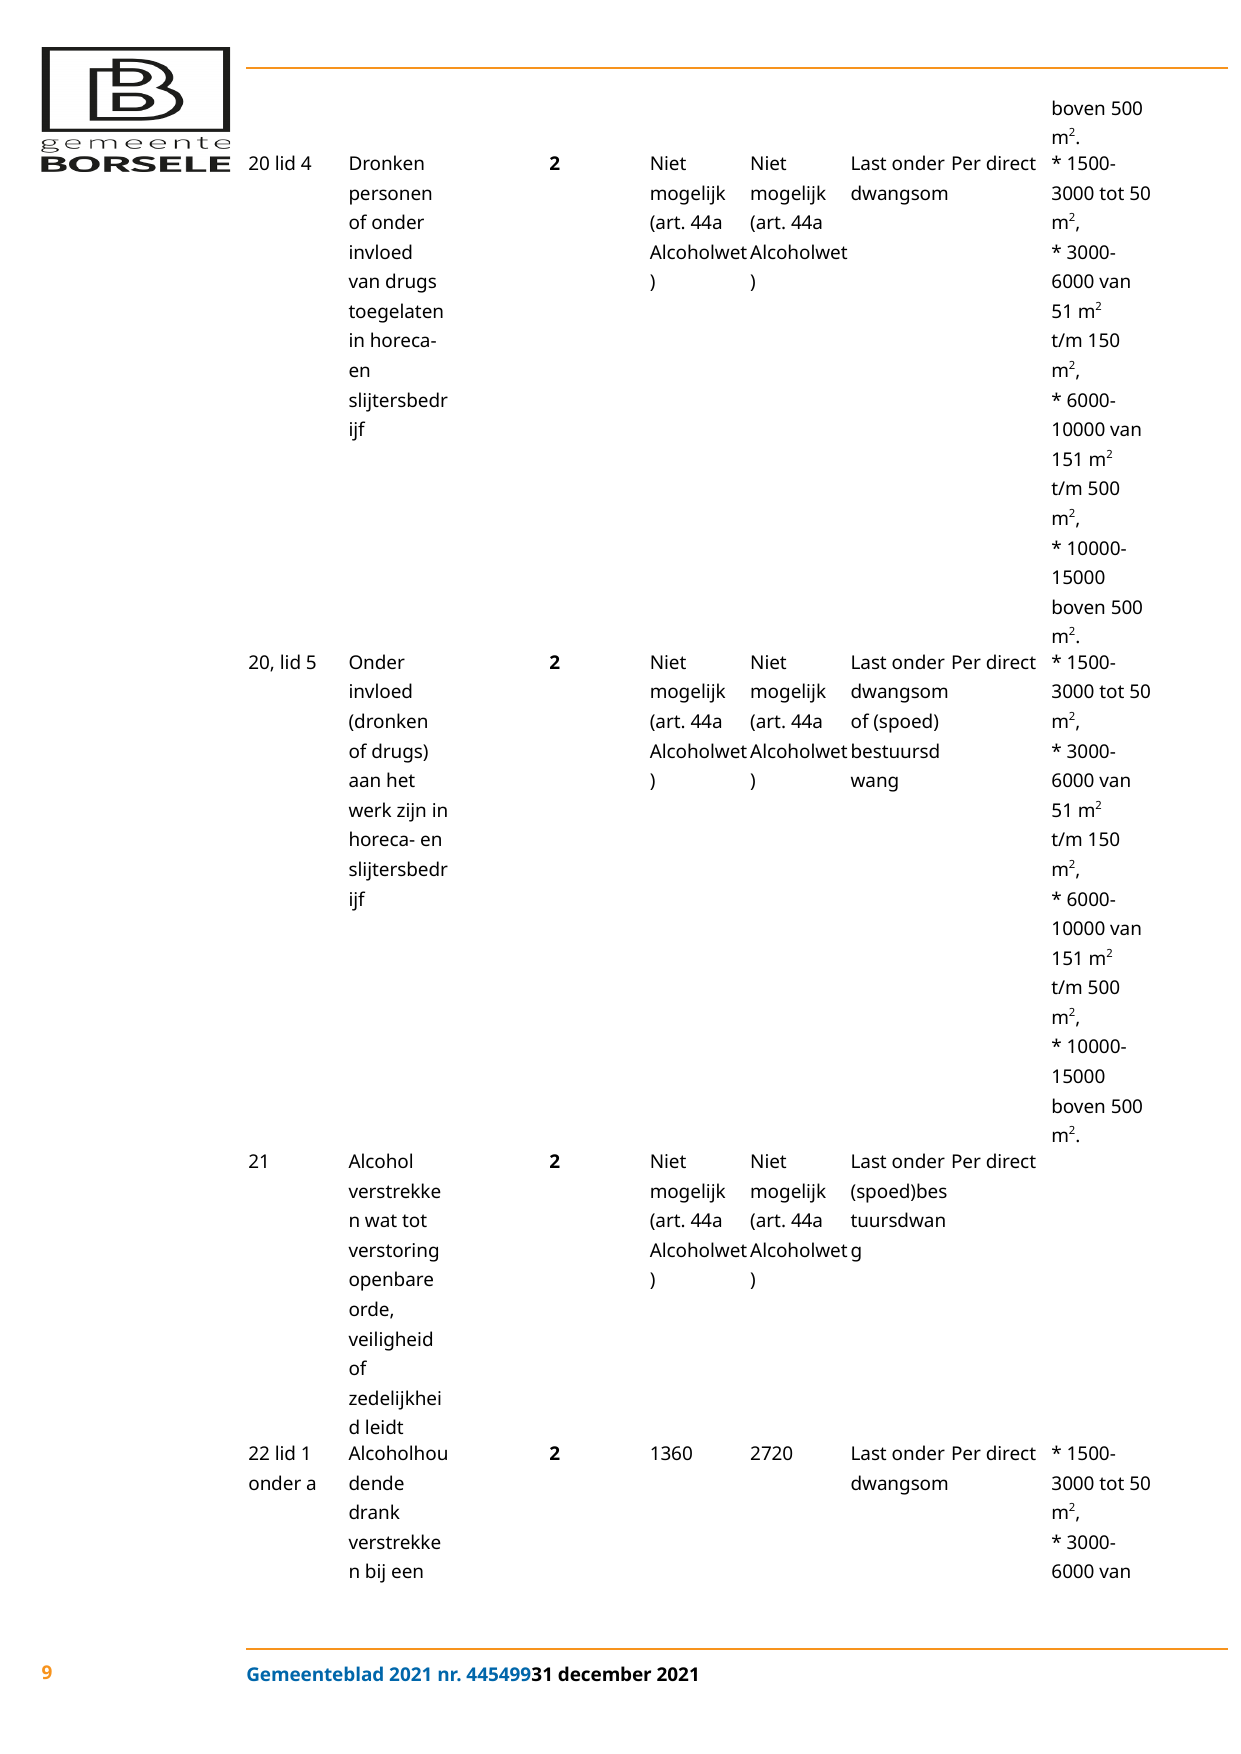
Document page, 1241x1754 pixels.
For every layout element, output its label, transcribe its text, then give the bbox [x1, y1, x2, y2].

table_cell [449, 1148, 549, 1440]
table_cell [650, 95, 750, 150]
table_cell Per direct [951, 1148, 1051, 1440]
table_cell Last onder dwangsom of (spoed) bestuursdwang [850, 649, 951, 1148]
table_cell [1051, 1148, 1152, 1440]
picture [41, 47, 231, 172]
table_cell [449, 1440, 549, 1584]
table_cell 2 [549, 150, 649, 649]
table_cell [449, 95, 549, 150]
table_cell Alcoholhoudende drank verstrekken bij een [348, 1440, 449, 1584]
table_cell Dronken personen of onder invloed van drugs toegelaten in horeca- en slijtersbedrijf [348, 150, 449, 649]
table_cell [850, 95, 951, 150]
table_cell 22 lid 1 onder a [248, 1440, 348, 1584]
table_cell Last onder dwangsom [850, 1440, 951, 1584]
table_cell Niet mogelijk (art. 44a Alcoholwet) [750, 649, 850, 1148]
table_cell Per direct [951, 1440, 1051, 1584]
table_cell Last onder (spoed)bestuursdwang [850, 1148, 951, 1440]
table_cell Niet mogelijk (art. 44a Alcoholwet) [650, 1148, 750, 1440]
table_cell [348, 95, 449, 150]
table_cell Last onder dwangsom [850, 150, 951, 649]
table_cell 2 [549, 649, 649, 1148]
table_cell [750, 95, 850, 150]
table_cell Onder invloed (dronken of drugs) aan het werk zijn in horeca- en slijtersbedrijf [348, 649, 449, 1148]
table_cell Alcohol verstrekken wat tot verstoring openbare orde, veiligheid of zedelijkheid leidt [348, 1148, 449, 1440]
table_cell [449, 649, 549, 1148]
table_cell 21 [248, 1148, 348, 1440]
table_cell [248, 95, 348, 150]
table_cell Niet mogelijk (art. 44a Alcoholwet) [650, 150, 750, 649]
table_cell Niet mogelijk (art. 44a Alcoholwet) [750, 150, 850, 649]
table_cell 2720 [750, 1440, 850, 1584]
table_cell Niet mogelijk (art. 44a Alcoholwet) [650, 649, 750, 1148]
table_cell Per direct [951, 150, 1051, 649]
table_cell 2 [549, 1148, 649, 1440]
table_cell Niet mogelijk (art. 44a Alcoholwet) [750, 1148, 850, 1440]
table_cell 20, lid 5 [248, 649, 348, 1148]
table_cell [549, 95, 649, 150]
table_cell [951, 95, 1051, 150]
table_cell * 1500-3000 tot 50 m2, * 3000-6000 van 51 m2 t/m 150 m2, * 6000-10000 van 151 m2 t/m 500 m2, * 10000-15000 boven 500 m2. [1051, 150, 1152, 649]
table_cell * 1500-3000 tot 50 m2, * 3000-6000 van 51 m2 t/m 150 m2, * 6000-10000 van 151 m2 t/m 500 m2, * 10000-15000 boven 500 m2. [1051, 649, 1152, 1148]
table_cell * 1500-3000 tot 50 m2, * 3000-6000 van [1051, 1440, 1152, 1584]
table_cell boven 500 m2. [1051, 95, 1152, 150]
table_cell 2 [549, 1440, 649, 1584]
table_cell Per direct [951, 649, 1051, 1148]
table_cell 20 lid 4 [248, 150, 348, 649]
table_cell 1360 [650, 1440, 750, 1584]
table_cell [449, 150, 549, 649]
